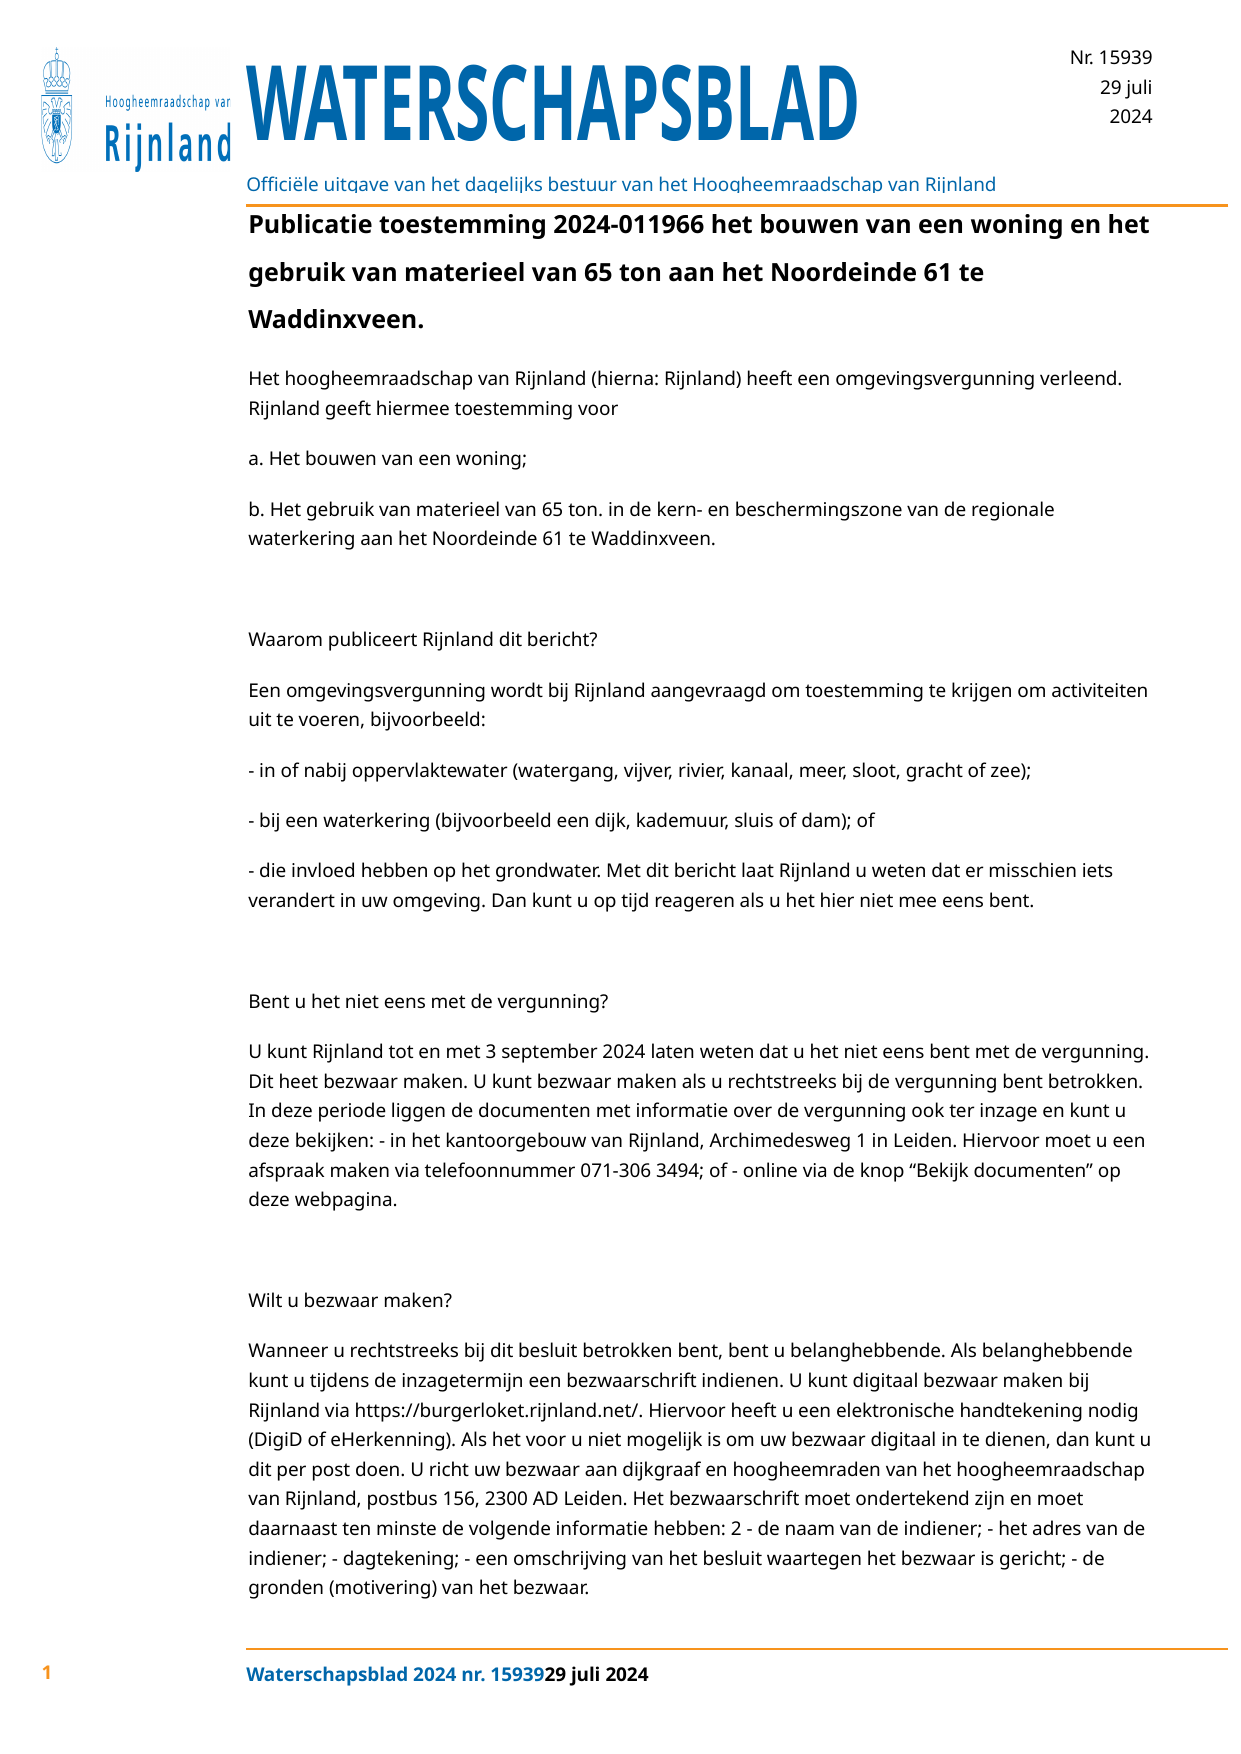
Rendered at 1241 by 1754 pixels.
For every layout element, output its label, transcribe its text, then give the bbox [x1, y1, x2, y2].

text Waarom publiceert Rijnland dit bericht? [248, 626, 1152, 652]
text a. Het bouwen van een woning; [248, 446, 1152, 471]
text - die invloed hebben op het grondwater. Met dit bericht laat Rijnland u weten dat er misschien iets verandert in uw omgeving. Dan kunt u op tijd reageren als u het hier niet mee eens bent. [248, 858, 1152, 913]
text Wilt u bezwaar maken? [248, 1287, 1152, 1313]
text Het hoogheemraadschap van Rijnland (hierna: Rijnland) heeft een omgevingsvergunning verleend. Rijnland geeft hiermee toestemming voor [248, 366, 1152, 421]
text - bij een waterkering (bijvoorbeeld een dijk, kademuur, sluis of dam); of [248, 807, 1152, 833]
text b. Het gebruik van materieel van 65 ton. in de kern- en beschermingszone van de regionale waterkering aan het Noordeinde 61 te Waddinxveen. [248, 496, 1152, 551]
text Wanneer u rechtstreeks bij dit besluit betrokken bent, bent u belanghebbende. Als belanghebbende kunt u tijdens de inzagetermijn een bezwaarschrift indienen. U kunt digitaal bezwaar maken bij Rijnland via https://burgerloket.rijnland.net/. Hiervoor heeft u een elektronische handtekening nodig (DigiD of eHerkenning). Als het voor u niet mogelijk is om uw bezwaar digitaal in te dienen, dan kunt u dit per post doen. U richt uw bezwaar aan dijkgraaf en hoogheemraden van het hoogheemraadschap van Rijnland, postbus 156, 2300 AD Leiden. Het bezwaarschrift moet ondertekend zijn en moet daarnaast ten minste de volgende informatie hebben: 2 - de naam van de indiener; - het adres van de indiener; - dagtekening; - een omschrijving van het besluit waartegen het bezwaar is gericht; - de gronden (motivering) van het bezwaar. [248, 1338, 1152, 1600]
text Bent u het niet eens met de vergunning? [248, 988, 1152, 1014]
text U kunt Rijnland tot en met 3 september 2024 laten weten dat u het niet eens bent met de vergunning. Dit heet bezwaar maken. U kunt bezwaar maken als u rechtstreeks bij de vergunning bent betrokken. In deze periode liggen de documenten met informatie over de vergunning ook ter inzage en kunt u deze bekijken: - in het kantoorgebouw van Rijnland, Archimedesweg 1 in Leiden. Hiervoor moet u een afspraak maken via telefoonnummer 071-306 3494; of - online via de knop “Bekijk documenten” op deze webpagina. [248, 1038, 1152, 1212]
picture [41, 47, 231, 172]
text - in of nabij oppervlaktewater (watergang, vijver, rivier, kanaal, meer, sloot, gracht of zee); [248, 757, 1152, 782]
text Een omgevingsvergunning wordt bij Rijnland aangevraagd om toestemming te krijgen om activiteiten uit te voeren, bijvoorbeeld: [248, 677, 1152, 732]
text Publicatie toestemming 2024-011966 het bouwen van een woning en het gebruik van materieel van 65 ton aan het Noordeinde 61 te Waddinxveen. [248, 207, 1152, 336]
